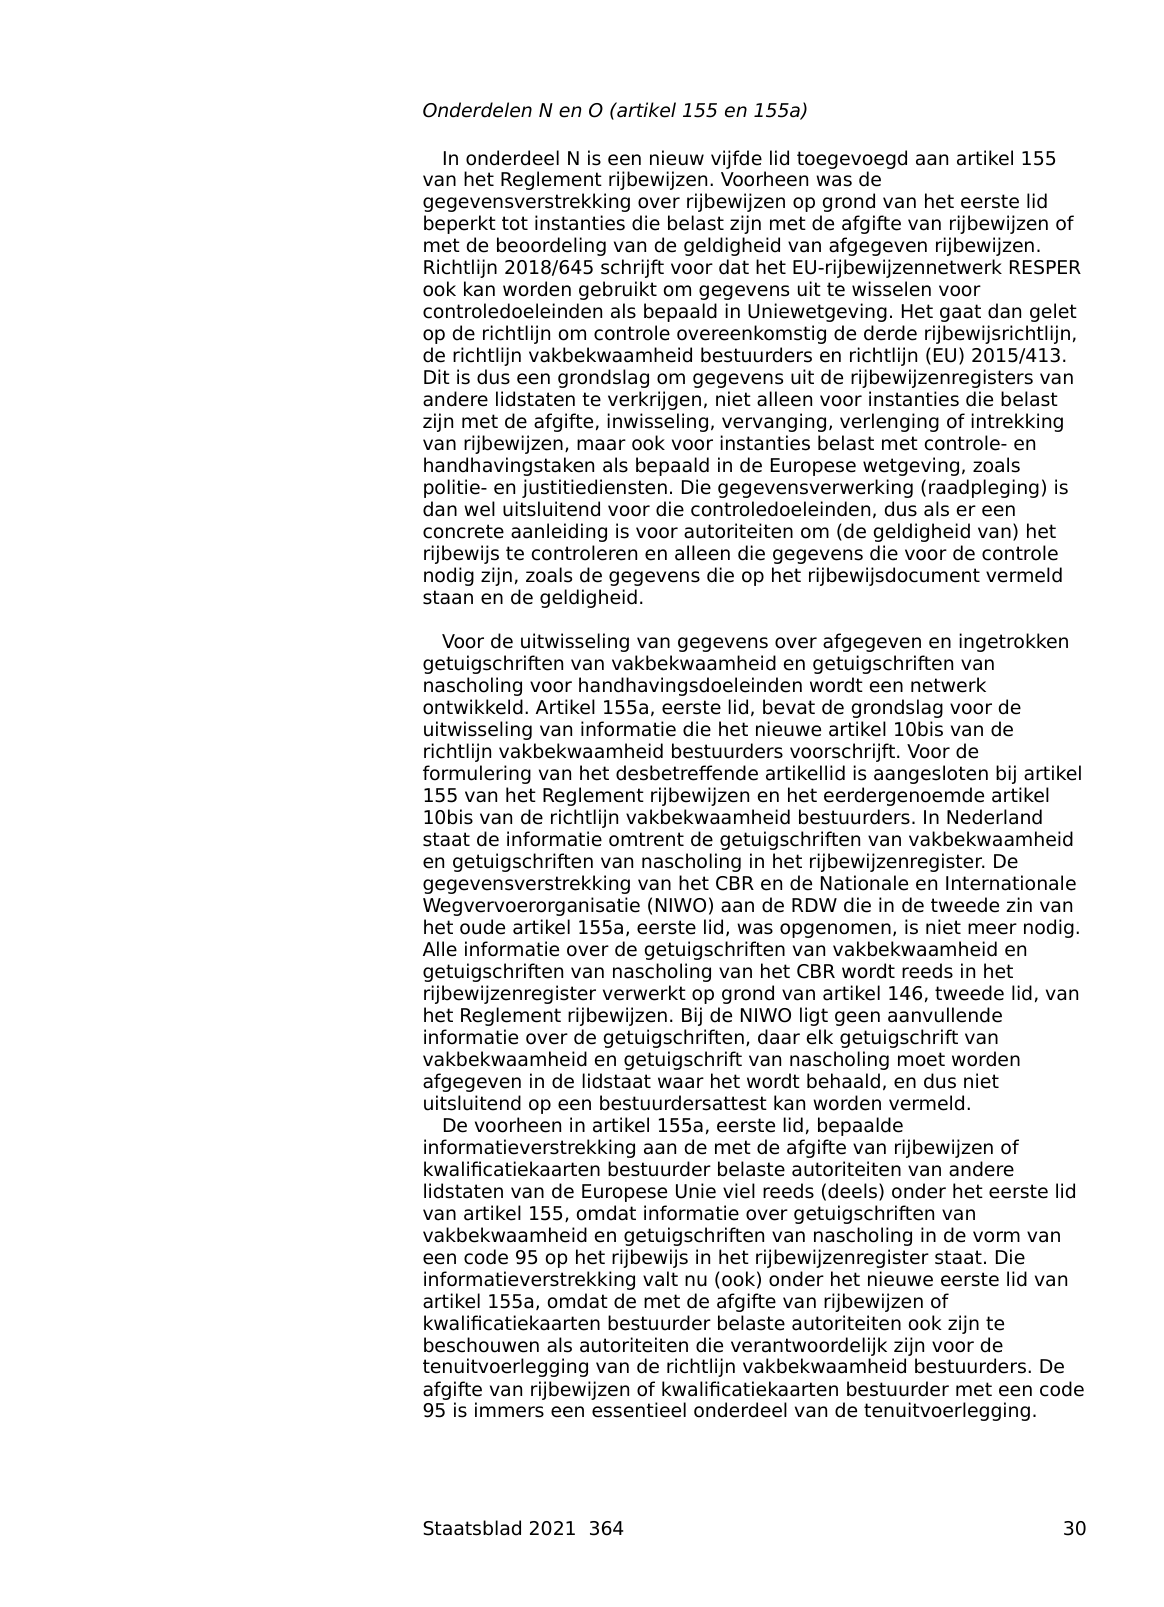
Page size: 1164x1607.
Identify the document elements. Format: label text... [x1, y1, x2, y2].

text De voorheen in artikel 155a, eerste lid, bepaalde informatieverstrekking aan de met de afgifte van rijbewijzen of kwalificatiekaarten bestuurder belaste autoriteiten van andere lidstaten van de Europese Unie viel reeds (deels) onder het eerste lid van artikel 155, omdat informatie over getuigschriften van vakbekwaamheid en getuigschriften van nascholing in de vorm van een code 95 op het rijbewijs in het rijbewijzenregister staat. Die informatieverstrekking valt nu (ook) onder het nieuwe eerste lid van artikel 155a, omdat de met de afgifte van rijbewijzen of kwalificatiekaarten bestuurder belaste autoriteiten ook zijn te beschouwen als autoriteiten die verantwoordelijk zijn voor de tenuitvoerlegging van de richtlijn vakbekwaamheid bestuurders. De afgifte van rijbewijzen of kwalificatiekaarten bestuurder met een code 95 is immers een essentieel onderdeel van de tenuitvoerlegging. [422, 1115, 1087, 1422]
text Voor de uitwisseling van gegevens over afgegeven en ingetrokken getuigschriften van vakbekwaamheid en getuigschriften van nascholing voor handhavingsdoeleinden wordt een netwerk ontwikkeld. Artikel 155a, eerste lid, bevat de grondslag voor de uitwisseling van informatie die het nieuwe artikel 10bis van de richtlijn vakbekwaamheid bestuurders voorschrijft. Voor de formulering van het desbetreffende artikellid is aangesloten bij artikel 155 van het Reglement rijbewijzen en het eerdergenoemde artikel 10bis van de richtlijn vakbekwaamheid bestuurders. In Nederland staat de informatie omtrent de getuigschriften van vakbekwaamheid en getuigschriften van nascholing in het rijbewijzenregister. De gegevensverstrekking van het CBR en de Nationale en Internationale Wegvervoerorganisatie (NIWO) aan de RDW die in de tweede zin van het oude artikel 155a, eerste lid, was opgenomen, is niet meer nodig. Alle informatie over de getuigschriften van vakbekwaamheid en getuigschriften van nascholing van het CBR wordt reeds in het rijbewijzenregister verwerkt op grond van artikel 146, tweede lid, van het Reglement rijbewijzen. Bij de NIWO ligt geen aanvullende informatie over de getuigschriften, daar elk getuigschrift van vakbekwaamheid en getuigschrift van nascholing moet worden afgegeven in de lidstaat waar het wordt behaald, en dus niet uitsluitend op een bestuurdersattest kan worden vermeld. [422, 631, 1087, 1115]
text In onderdeel N is een nieuw vijfde lid toegevoegd aan artikel 155 van het Reglement rijbewijzen. Voorheen was de gegevensverstrekking over rijbewijzen op grond van het eerste lid beperkt tot instanties die belast zijn met de afgifte van rijbewijzen of met de beoordeling van de geldigheid van afgegeven rijbewijzen. Richtlijn 2018/645 schrijft voor dat het EU-rijbewijzennetwerk RESPER ook kan worden gebruikt om gegevens uit te wisselen voor controledoeleinden als bepaald in Uniewetgeving. Het gaat dan gelet op de richtlijn om controle overeenkomstig de derde rijbewijsrichtlijn, de richtlijn vakbekwaamheid bestuurders en richtlijn (EU) 2015/413. Dit is dus een grondslag om gegevens uit de rijbewijzenregisters van andere lidstaten te verkrijgen, niet alleen voor instanties die belast zijn met de afgifte, inwisseling, vervanging, verlenging of intrekking van rijbewijzen, maar ook voor instanties belast met controle- en handhavingstaken als bepaald in de Europese wetgeving, zoals politie- en justitiediensten. Die gegevensverwerking (raadpleging) is dan wel uitsluitend voor die controledoeleinden, dus als er een concrete aanleiding is voor autoriteiten om (de geldigheid van) het rijbewijs te controleren en alleen die gegevens die voor de controle nodig zijn, zoals de gegevens die op het rijbewijsdocument vermeld staan en de geldigheid. [422, 147, 1087, 609]
subtitle Onderdelen N en O (artikel 155 en 155a) [422, 100, 1087, 122]
